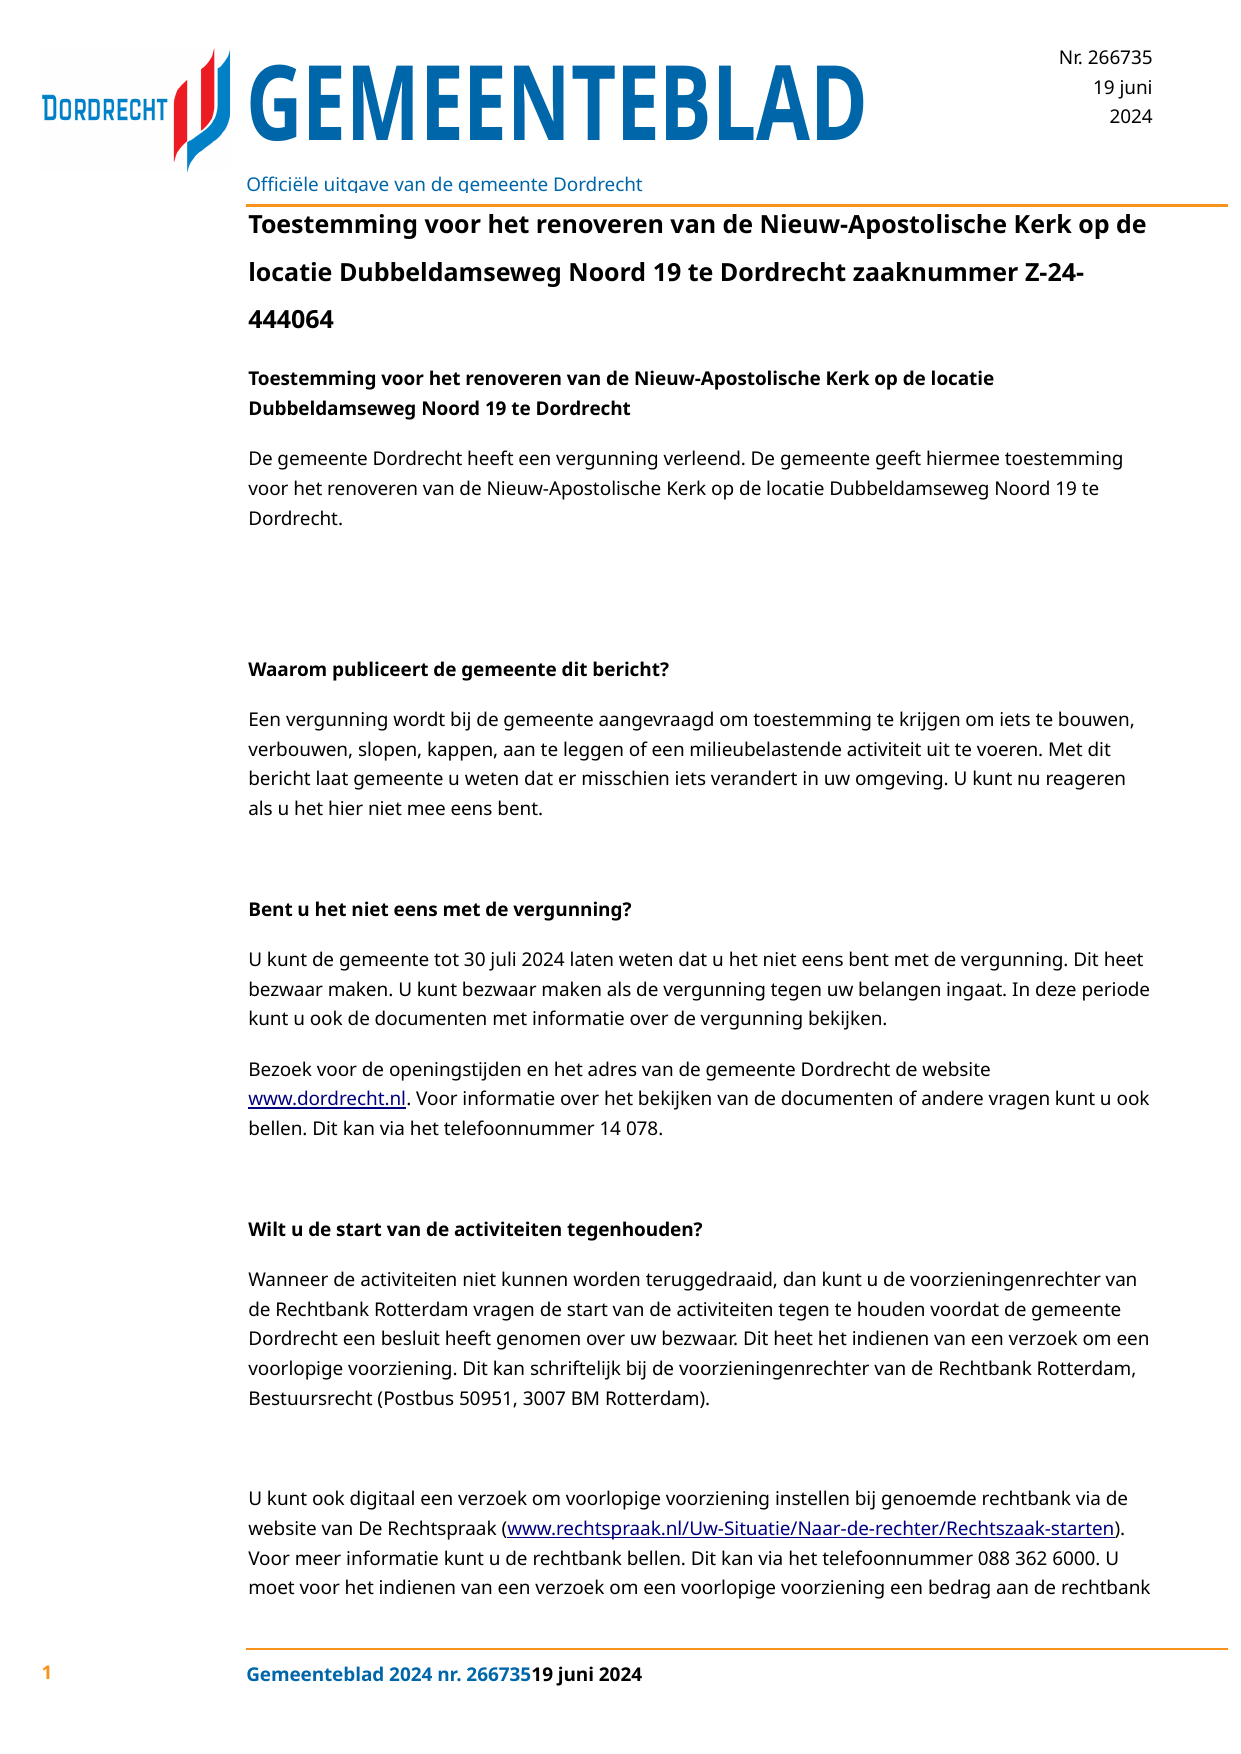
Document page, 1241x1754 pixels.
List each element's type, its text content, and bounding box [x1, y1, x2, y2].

picture [41, 47, 231, 172]
text Bezoek voor de openingstijden en het adres van de gemeente Dordrecht de website www.dordrecht.nl. Voor informatie over het bekijken van de documenten of andere vragen kunt u ook bellen. Dit kan via het telefoonnummer 14 078. [248, 1056, 1152, 1141]
text De gemeente Dordrecht heeft een vergunning verleend. De gemeente geeft hiermee toestemming voor het renoveren van de Nieuw-Apostolische Kerk op de locatie Dubbeldamseweg Noord 19 te Dordrecht. [248, 446, 1152, 530]
text Toestemming voor het renoveren van de Nieuw-Apostolische Kerk op de locatie Dubbeldamseweg Noord 19 te Dordrecht zaaknummer Z-24-444064 [248, 207, 1152, 336]
text Wanneer de activiteiten niet kunnen worden teruggedraaid, dan kunt u de voorzieningenrechter van de Rechtbank Rotterdam vragen de start van de activiteiten tegen te houden voordat de gemeente Dordrecht een besluit heeft genomen over uw bezwaar. Dit heet het indienen van een verzoek om een voorlopige voorziening. Dit kan schriftelijk bij de voorzieningenrechter van de Rechtbank Rotterdam, Bestuursrecht (Postbus 50951, 3007 BM Rotterdam). [248, 1266, 1152, 1410]
text U kunt de gemeente tot 30 juli 2024 laten weten dat u het niet eens bent met de vergunning. Dit heet bezwaar maken. U kunt bezwaar maken als de vergunning tegen uw belangen ingaat. In deze periode kunt u ook de documenten met informatie over de vergunning bekijken. [248, 946, 1152, 1031]
text Bent u het niet eens met de vergunning? [248, 896, 1152, 922]
text Een vergunning wordt bij de gemeente aangevraagd om toestemming te krijgen om iets te bouwen, verbouwen, slopen, kappen, aan te leggen of een milieubelastende activiteit uit te voeren. Met dit bericht laat gemeente u weten dat er misschien iets verandert in uw omgeving. U kunt nu reageren als u het hier niet mee eens bent. [248, 706, 1152, 821]
text Toestemming voor het renoveren van de Nieuw-Apostolische Kerk op de locatie Dubbeldamseweg Noord 19 te Dordrecht [248, 366, 1152, 421]
text Wilt u de start van de activiteiten tegenhouden? [248, 1216, 1152, 1242]
text Waarom publiceert de gemeente dit bericht? [248, 656, 1152, 682]
text U kunt ook digitaal een verzoek om voorlopige voorziening instellen bij genoemde rechtbank via de website van De Rechtspraak (www.rechtspraak.nl/Uw-Situatie/Naar-de-rechter/Rechtszaak-starten). Voor meer informatie kunt u de rechtbank bellen. Dit kan via het telefoonnummer 088 362 6000. U moet voor het indienen van een verzoek om een voorlopige voorziening een bedrag aan de rechtbank [248, 1486, 1152, 1600]
